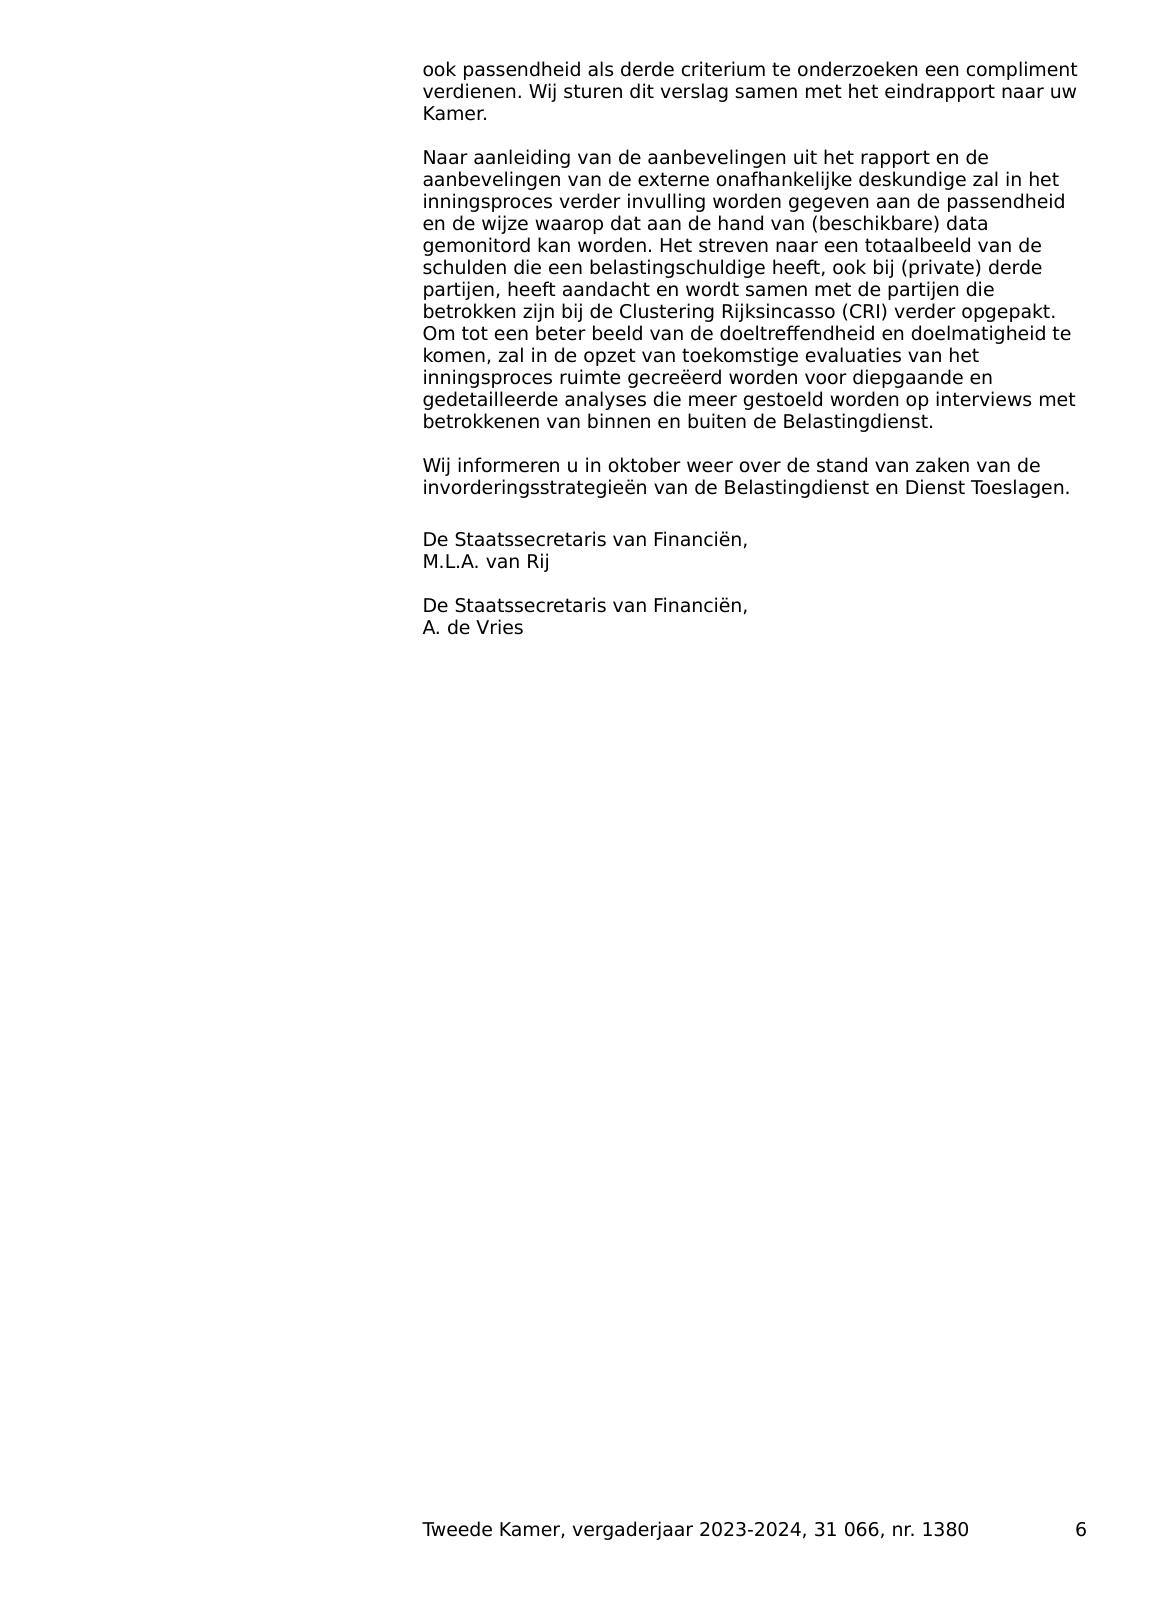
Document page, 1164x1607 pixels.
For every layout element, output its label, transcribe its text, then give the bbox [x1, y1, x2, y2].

text Wij informeren u in oktober weer over de stand van zaken van de invorderingsstrategieën van de Belastingdienst en Dienst Toeslagen. [422, 455, 1087, 499]
text De Staatssecretaris van Financiën, M.L.A. van Rij [422, 529, 1087, 573]
text ook passendheid als derde criterium te onderzoeken een compliment verdienen. Wij sturen dit verslag samen met het eindrapport naar uw Kamer. [422, 59, 1087, 125]
text Naar aanleiding van de aanbevelingen uit het rapport en de aanbevelingen van de externe onafhankelijke deskundige zal in het inningsproces verder invulling worden gegeven aan de passendheid en de wijze waarop dat aan de hand van (beschikbare) data gemonitord kan worden. Het streven naar een totaalbeeld van de schulden die een belastingschuldige heeft, ook bij (private) derde partijen, heeft aandacht en wordt samen met de partijen die betrokken zijn bij de Clustering Rijksincasso (CRI) verder opgepakt. Om tot een beter beeld van de doeltreffendheid en doelmatigheid te komen, zal in de opzet van toekomstige evaluaties van het inningsproces ruimte gecreëerd worden voor diepgaande en gedetailleerde analyses die meer gestoeld worden op interviews met betrokkenen van binnen en buiten de Belastingdienst. [422, 147, 1087, 433]
text De Staatssecretaris van Financiën, A. de Vries [422, 595, 1087, 639]
